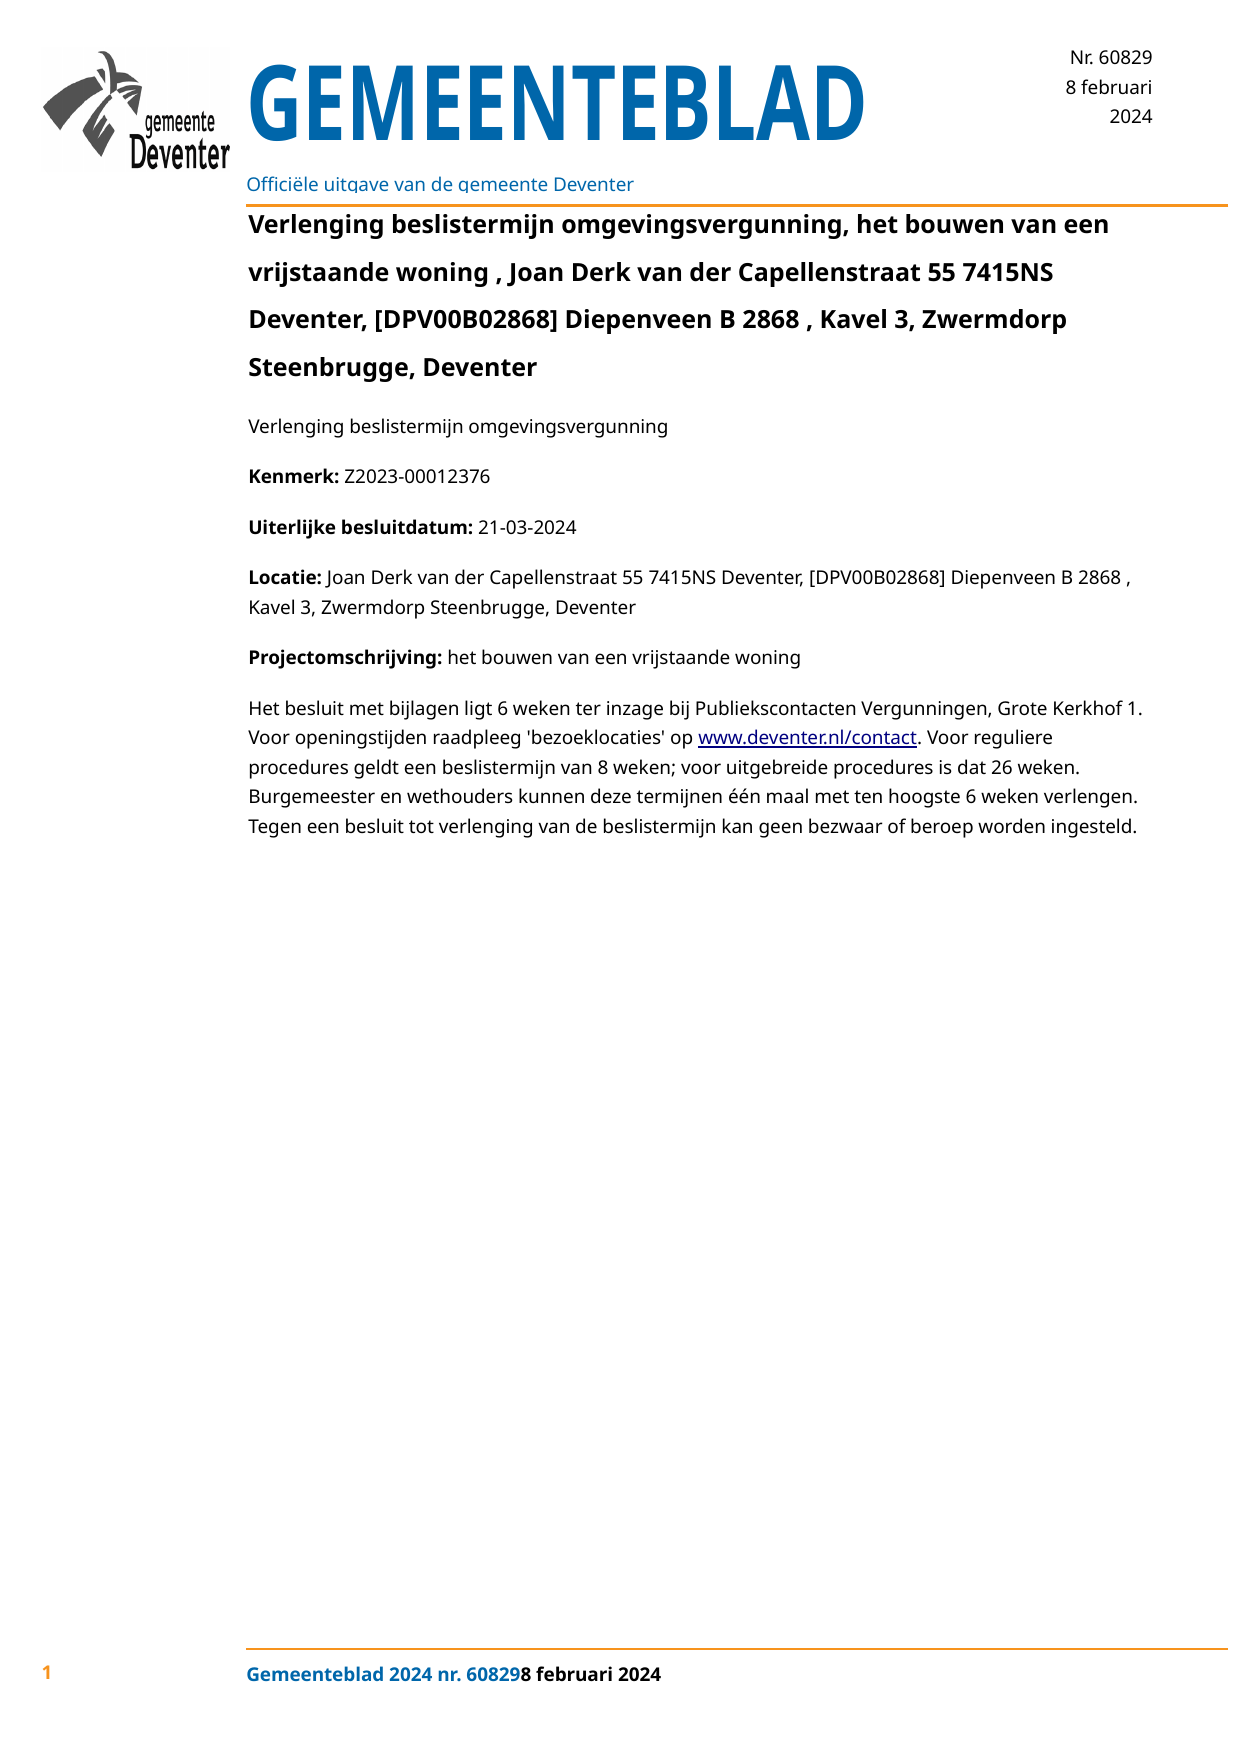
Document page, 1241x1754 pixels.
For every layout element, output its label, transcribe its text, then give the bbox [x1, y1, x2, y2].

text Projectomschrijving: het bouwen van een vrijstaande woning [248, 644, 1152, 670]
text Uiterlijke besluitdatum: 21-03-2024 [248, 514, 1152, 540]
text Het besluit met bijlagen ligt 6 weken ter inzage bij Publiekscontacten Vergunningen, Grote Kerkhof 1. Voor openingstijden raadpleeg 'bezoeklocaties' op www.deventer.nl/contact. Voor reguliere procedures geldt een beslistermijn van 8 weken; voor uitgebreide procedures is dat 26 weken. Burgemeester en wethouders kunnen deze termijnen één maal met ten hoogste 6 weken verlengen. Tegen een besluit tot verlenging van de beslistermijn kan geen bezwaar of beroep worden ingesteld. [248, 695, 1152, 839]
text Locatie: Joan Derk van der Capellenstraat 55 7415NS Deventer, [DPV00B02868] Diepenveen B 2868 , Kavel 3, Zwermdorp Steenbrugge, Deventer [248, 564, 1152, 620]
text Kenmerk: Z2023-00012376 [248, 463, 1152, 489]
picture [41, 47, 231, 172]
text Verlenging beslistermijn omgevingsvergunning [248, 413, 1152, 439]
text Verlenging beslistermijn omgevingsvergunning, het bouwen van een vrijstaande woning , Joan Derk van der Capellenstraat 55 7415NS Deventer, [DPV00B02868] Diepenveen B 2868 , Kavel 3, Zwermdorp Steenbrugge, Deventer [248, 207, 1152, 384]
